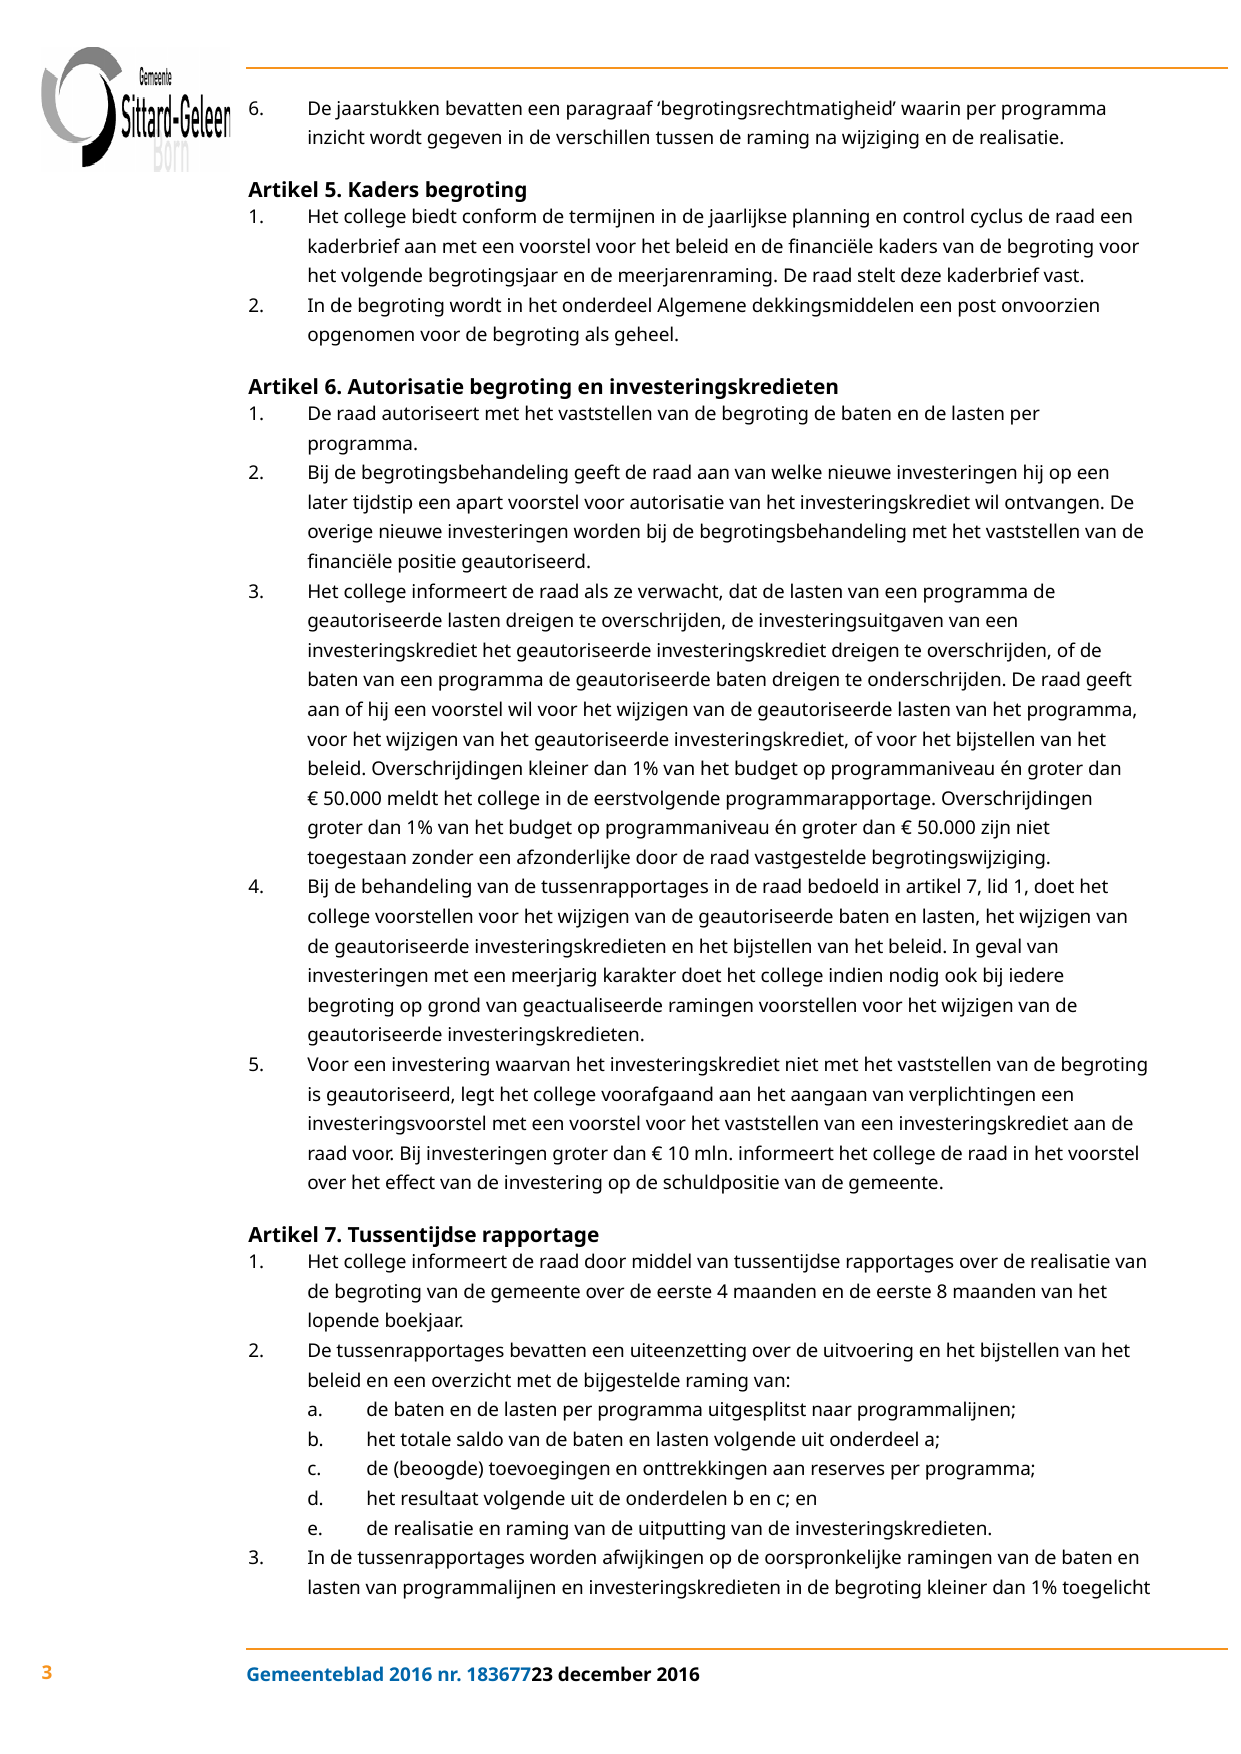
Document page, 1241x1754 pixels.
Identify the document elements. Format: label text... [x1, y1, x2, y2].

text Artikel 5. Kaders begroting [248, 175, 1152, 203]
list Voor een investering waarvan het investeringskrediet niet met het vaststellen van de begroting is geautoriseerd, legt het college voorafgaand aan het aangaan van verplichtingen een investeringsvoorstel met een voorstel voor het vaststellen van een investeringskrediet aan de raad voor. Bij investeringen groter dan € 10 mln. informeert het college de raad in het voorstel over het effect van de investering op de schuldpositie van de gemeente. [248, 1051, 1152, 1195]
list In de begroting wordt in het onderdeel Algemene dekkingsmiddelen een post onvoorzien opgenomen voor de begroting als geheel. [248, 292, 1152, 347]
list Het college informeert de raad als ze verwacht, dat de lasten van een programma de geautoriseerde lasten dreigen te overschrijden, de investeringsuitgaven van een investeringskrediet het geautoriseerde investeringskrediet dreigen te overschrijden, of de baten van een programma de geautoriseerde baten dreigen te onderschrijden. De raad geeft aan of hij een voorstel wil voor het wijzigen van de geautoriseerde lasten van het programma, voor het wijzigen van het geautoriseerde investeringskrediet, of voor het bijstellen van het beleid. Overschrijdingen kleiner dan 1% van het budget op programmaniveau én groter dan € 50.000 meldt het college in de eerstvolgende programmarapportage. Overschrijdingen groter dan 1% van het budget op programmaniveau én groter dan € 50.000 zijn niet toegestaan zonder een afzonderlijke door de raad vastgestelde begrotingswijziging. [248, 578, 1152, 870]
list In de tussenrapportages worden afwijkingen op de oorspronkelijke ramingen van de baten en lasten van programmalijnen en investeringskredieten in de begroting kleiner dan 1% toegelicht [248, 1544, 1152, 1599]
list De jaarstukken bevatten een paragraaf ‘begrotingsrechtmatigheid’ waarin per programma inzicht wordt gegeven in de verschillen tussen de raming na wijziging en de realisatie. [248, 95, 1152, 150]
text Artikel 6. Autorisatie begroting en investeringskredieten [248, 372, 1152, 400]
list De raad autoriseert met het vaststellen van de begroting de baten en de lasten per programma. [248, 400, 1152, 456]
list Het college informeert de raad door middel van tussentijdse rapportages over de realisatie van de begroting van de gemeente over de eerste 4 maanden en de eerste 8 maanden van het lopende boekjaar. [248, 1248, 1152, 1333]
list De tussenrapportages bevatten een uiteenzetting over de uitvoering en het bijstellen van het beleid en een overzicht met de bijgestelde raming van: [248, 1337, 1152, 1392]
text Artikel 7. Tussentijdse rapportage [248, 1220, 1152, 1248]
list de baten en de lasten per programma uitgesplitst naar programmalijnen; [307, 1396, 1152, 1422]
list het resultaat volgende uit de onderdelen b en c; en [307, 1485, 1152, 1511]
list de realisatie en raming van de uitputting van de investeringskredieten. [307, 1515, 1152, 1540]
list de (beoogde) toevoegingen en onttrekkingen aan reserves per programma; [307, 1456, 1152, 1481]
picture [41, 47, 231, 172]
list Bij de begrotingsbehandeling geeft de raad aan van welke nieuwe investeringen hij op een later tijdstip een apart voorstel voor autorisatie van het investeringskrediet wil ontvangen. De overige nieuwe investeringen worden bij de begrotingsbehandeling met het vaststellen van de financiële positie geautoriseerd. [248, 459, 1152, 574]
list Het college biedt conform de termijnen in de jaarlijkse planning en control cyclus de raad een kaderbrief aan met een voorstel voor het beleid en de financiële kaders van de begroting voor het volgende begrotingsjaar en de meerjarenraming. De raad stelt deze kaderbrief vast. [248, 203, 1152, 288]
list Bij de behandeling van de tussenrapportages in de raad bedoeld in artikel 7, lid 1, doet het college voorstellen voor het wijzigen van de geautoriseerde baten en lasten, het wijzigen van de geautoriseerde investeringskredieten en het bijstellen van het beleid. In geval van investeringen met een meerjarig karakter doet het college indien nodig ook bij iedere begroting op grond van geactualiseerde ramingen voorstellen voor het wijzigen van de geautoriseerde investeringskredieten. [248, 874, 1152, 1047]
list het totale saldo van de baten en lasten volgende uit onderdeel a; [307, 1426, 1152, 1452]
